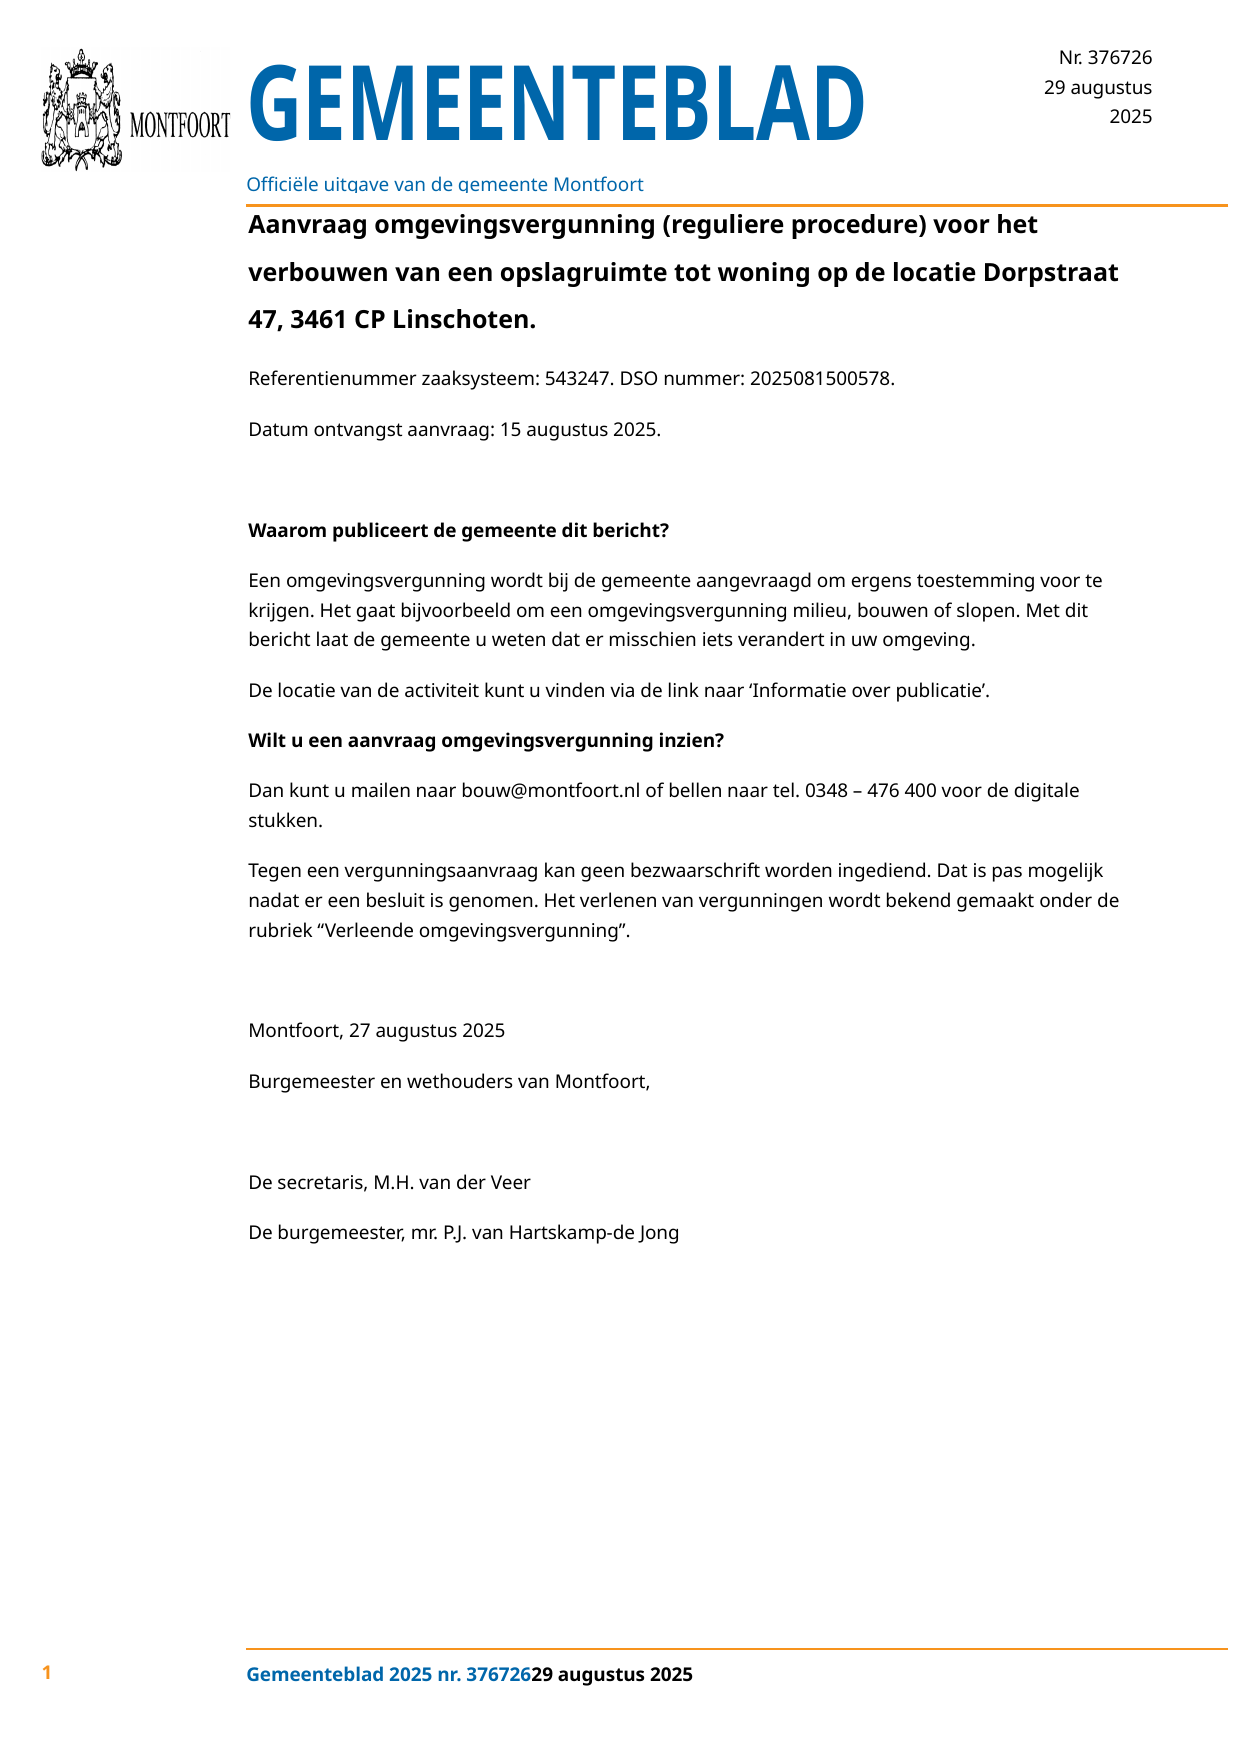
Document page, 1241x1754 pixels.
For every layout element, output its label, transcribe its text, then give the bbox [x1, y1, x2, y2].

text Datum ontvangst aanvraag: 15 augustus 2025. [248, 416, 1152, 442]
text Referentienummer zaaksysteem: 543247. DSO nummer: 2025081500578. [248, 366, 1152, 391]
text De locatie van de activiteit kunt u vinden via de link naar ‘Informatie over publicatie’. [248, 677, 1152, 702]
text Tegen een vergunningsaanvraag kan geen bezwaarschrift worden ingediend. Dat is pas mogelijk nadat er een besluit is genomen. Het verlenen van vergunningen wordt bekend gemaakt onder de rubriek “Verleende omgevingsvergunning”. [248, 858, 1152, 942]
text De burgemeester, mr. P.J. van Hartskamp-de Jong [248, 1219, 1152, 1245]
text Wilt u een aanvraag omgevingsvergunning inzien? [248, 727, 1152, 753]
text De secretaris, M.H. van der Veer [248, 1169, 1152, 1194]
text Aanvraag omgevingsvergunning (reguliere procedure) voor het verbouwen van een opslagruimte tot woning op de locatie Dorpstraat 47, 3461 CP Linschoten. [248, 207, 1152, 336]
text Dan kunt u mailen naar bouw@montfoort.nl of bellen naar tel. 0348 – 476 400 voor de digitale stukken. [248, 778, 1152, 833]
text Montfoort, 27 augustus 2025 [248, 1018, 1152, 1043]
text Burgemeester en wethouders van Montfoort, [248, 1068, 1152, 1094]
text Een omgevingsvergunning wordt bij de gemeente aangevraagd om ergens toestemming voor te krijgen. Het gaat bijvoorbeeld om een omgevingsvergunning milieu, bouwen of slopen. Met dit bericht laat de gemeente u weten dat er misschien iets verandert in uw omgeving. [248, 567, 1152, 652]
text Waarom publiceert de gemeente dit bericht? [248, 517, 1152, 542]
picture [41, 47, 231, 172]
